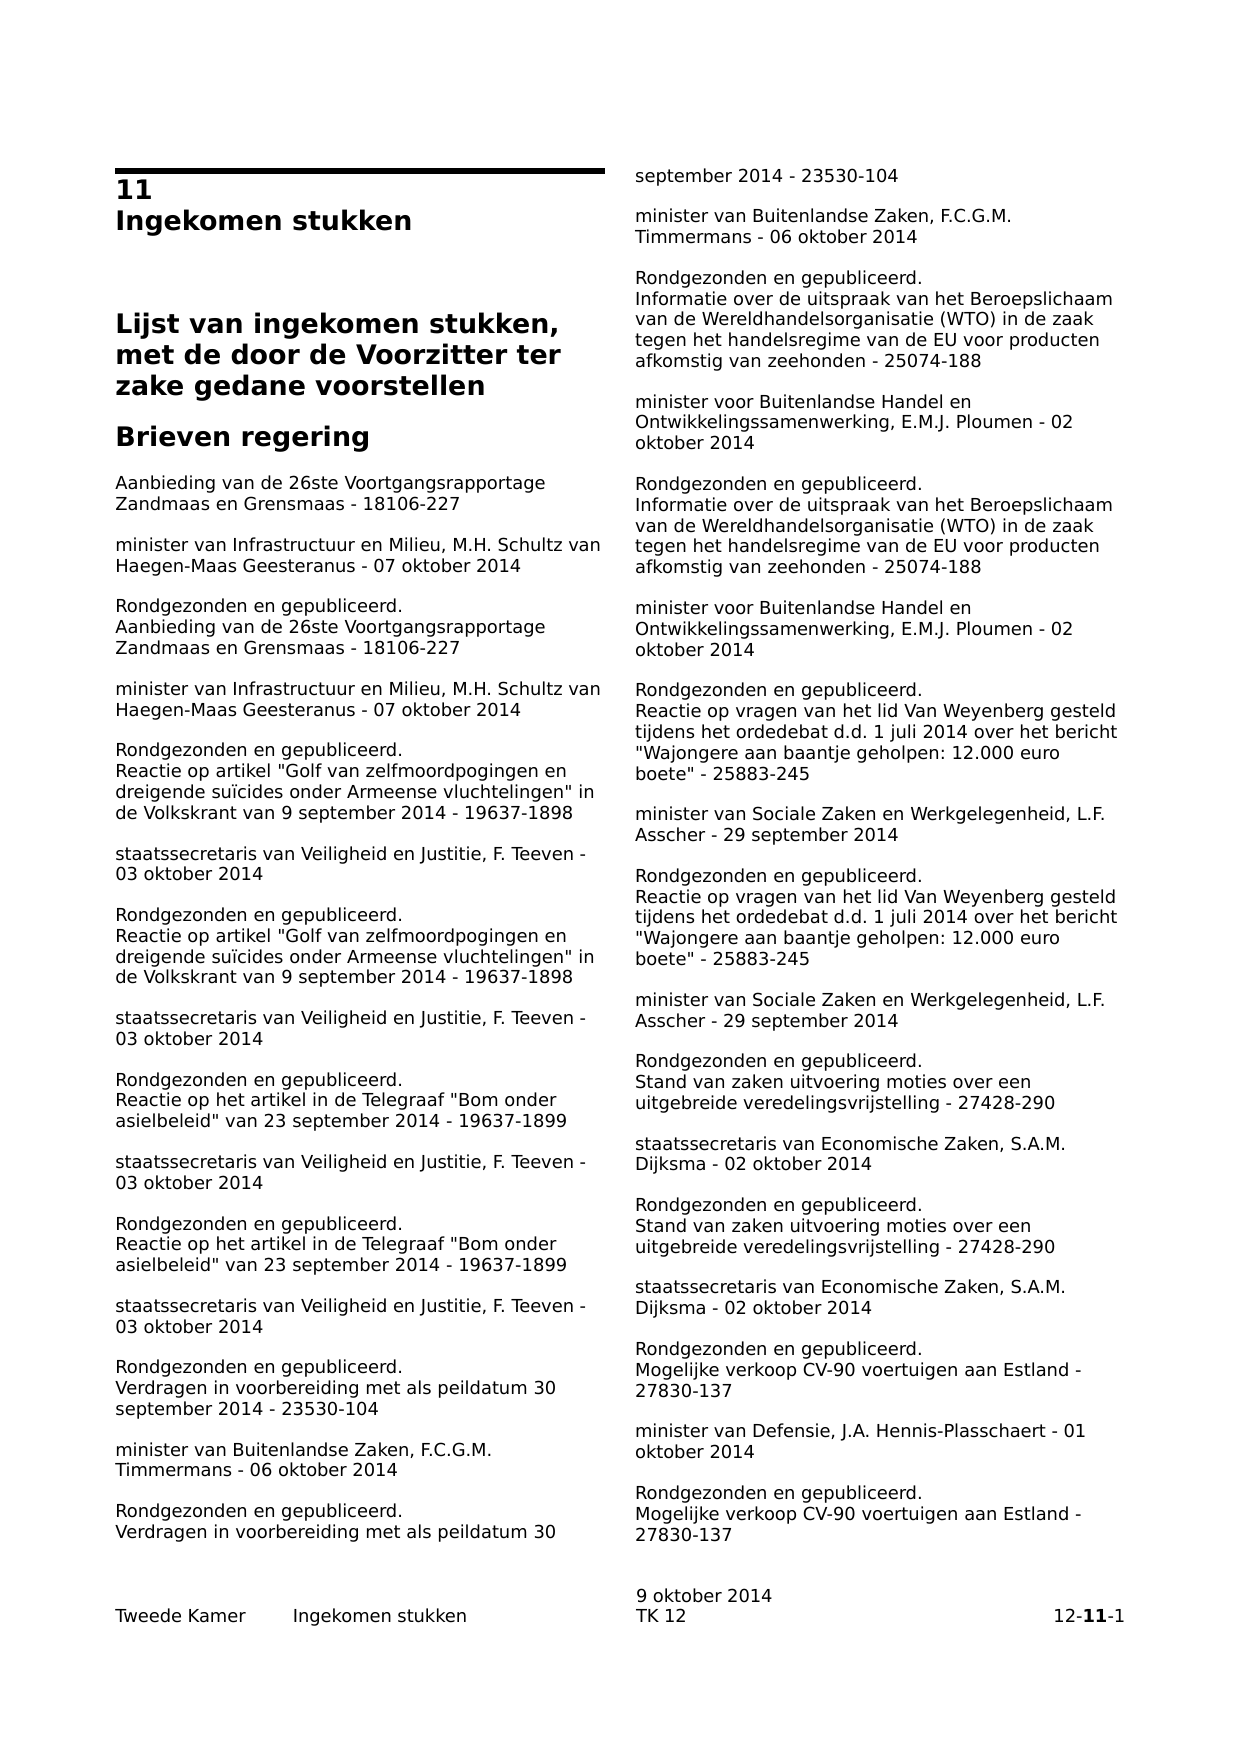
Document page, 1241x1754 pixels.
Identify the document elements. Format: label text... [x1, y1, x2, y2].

text Reactie op het artikel in de Telegraaf "Bom onder asielbeleid" van 23 september 2014 - 19637-1899 [115, 1090, 605, 1132]
text Rondgezonden en gepubliceerd. [635, 1339, 1125, 1359]
text Verdragen in voorbereiding met als peildatum 30 [115, 1522, 605, 1543]
text Rondgezonden en gepubliceerd. [635, 1195, 1125, 1216]
text minister van Infrastructuur en Milieu, M.H. Schultz van Haegen-Maas Geesteranus - 07 oktober 2014 [115, 535, 605, 576]
text staatssecretaris van Veiligheid en Justitie, F. Teeven - 03 oktober 2014 [115, 1152, 605, 1193]
text Reactie op artikel "Golf van zelfmoordpogingen en dreigende suïcides onder Armeense vluchtelingen" in de Volkskrant van 9 september 2014 - 19637-1898 [115, 761, 605, 823]
text Informatie over de uitspraak van het Beroepslichaam van de Wereldhandelsorganisatie (WTO) in de zaak tegen het handelsregime van de EU voor producten afkomstig van zeehonden - 25074-188 [635, 494, 1125, 578]
text Reactie op artikel "Golf van zelfmoordpogingen en dreigende suïcides onder Armeense vluchtelingen" in de Volkskrant van 9 september 2014 - 19637-1898 [115, 926, 605, 988]
text Mogelijke verkoop CV-90 voertuigen aan Estland - 27830-137 [635, 1359, 1125, 1401]
text staatssecretaris van Veiligheid en Justitie, F. Teeven - 03 oktober 2014 [115, 843, 605, 885]
text Aanbieding van de 26ste Voortgangsrapportage Zandmaas en Grensmaas - 18106-227 [115, 473, 605, 515]
text Verdragen in voorbereiding met als peildatum 30 september 2014 - 23530-104 [115, 1378, 605, 1419]
text minister van Infrastructuur en Milieu, M.H. Schultz van Haegen-Maas Geesteranus - 07 oktober 2014 [115, 679, 605, 720]
text Stand van zaken uitvoering moties over een uitgebreide veredelingsvrijstelling - 27428-290 [635, 1216, 1125, 1257]
text Reactie op vragen van het lid Van Weyenberg gesteld tijdens het ordedebat d.d. 1 juli 2014 over het bericht "Wajongere aan baantje geholpen: 12.000 euro boete" - 25883-245 [635, 701, 1125, 784]
text Reactie op het artikel in de Telegraaf "Bom onder asielbeleid" van 23 september 2014 - 19637-1899 [115, 1234, 605, 1276]
text staatssecretaris van Veiligheid en Justitie, F. Teeven - 03 oktober 2014 [115, 1296, 605, 1337]
text september 2014 - 23530-104 [635, 165, 1125, 186]
text minister van Buitenlandse Zaken, F.C.G.M. Timmermans - 06 oktober 2014 [115, 1439, 605, 1481]
text Rondgezonden en gepubliceerd. [115, 596, 605, 617]
text staatssecretaris van Veiligheid en Justitie, F. Teeven - 03 oktober 2014 [115, 1008, 605, 1049]
text Rondgezonden en gepubliceerd. [115, 740, 605, 761]
text staatssecretaris van Economische Zaken, S.A.M. Dijksma - 02 oktober 2014 [635, 1133, 1125, 1175]
text Rondgezonden en gepubliceerd. [635, 680, 1125, 701]
text Rondgezonden en gepubliceerd. [635, 474, 1125, 494]
text Stand van zaken uitvoering moties over een uitgebreide veredelingsvrijstelling - 27428-290 [635, 1072, 1125, 1113]
text minister van Defensie, J.A. Hennis-Plasschaert - 01 oktober 2014 [635, 1421, 1125, 1463]
text Aanbieding van de 26ste Voortgangsrapportage Zandmaas en Grensmaas - 18106-227 [115, 617, 605, 659]
text Rondgezonden en gepubliceerd. [115, 1501, 605, 1522]
text Rondgezonden en gepubliceerd. [115, 1357, 605, 1378]
text Mogelijke verkoop CV-90 voertuigen aan Estland - 27830-137 [635, 1503, 1125, 1545]
text Informatie over de uitspraak van het Beroepslichaam van de Wereldhandelsorganisatie (WTO) in de zaak tegen het handelsregime van de EU voor producten afkomstig van zeehonden - 25074-188 [635, 288, 1125, 372]
text Rondgezonden en gepubliceerd. [635, 1051, 1125, 1072]
text Rondgezonden en gepubliceerd. [115, 905, 605, 926]
text Reactie op vragen van het lid Van Weyenberg gesteld tijdens het ordedebat d.d. 1 juli 2014 over het bericht "Wajongere aan baantje geholpen: 12.000 euro boete" - 25883-245 [635, 886, 1125, 970]
text minister voor Buitenlandse Handel en Ontwikkelingssamenwerking, E.M.J. Ploumen - 02 oktober 2014 [635, 598, 1125, 660]
text Rondgezonden en gepubliceerd. [635, 268, 1125, 288]
text Rondgezonden en gepubliceerd. [635, 1483, 1125, 1503]
title 11 Ingekomen stukken [115, 174, 605, 237]
text minister van Sociale Zaken en Werkgelegenheid, L.F. Asscher - 29 september 2014 [635, 990, 1125, 1031]
text minister van Sociale Zaken en Werkgelegenheid, L.F. Asscher - 29 september 2014 [635, 804, 1125, 846]
text minister van Buitenlandse Zaken, F.C.G.M. Timmermans - 06 oktober 2014 [635, 206, 1125, 248]
text Rondgezonden en gepubliceerd. [115, 1213, 605, 1234]
text minister voor Buitenlandse Handel en Ontwikkelingssamenwerking, E.M.J. Ploumen - 02 oktober 2014 [635, 392, 1125, 454]
title Lijst van ingekomen stukken, met de door de Voorzitter ter zake gedane voorstellen [115, 308, 605, 402]
title Brieven regering [115, 422, 605, 453]
text Rondgezonden en gepubliceerd. [635, 866, 1125, 886]
text Rondgezonden en gepubliceerd. [115, 1069, 605, 1090]
text staatssecretaris van Economische Zaken, S.A.M. Dijksma - 02 oktober 2014 [635, 1277, 1125, 1319]
